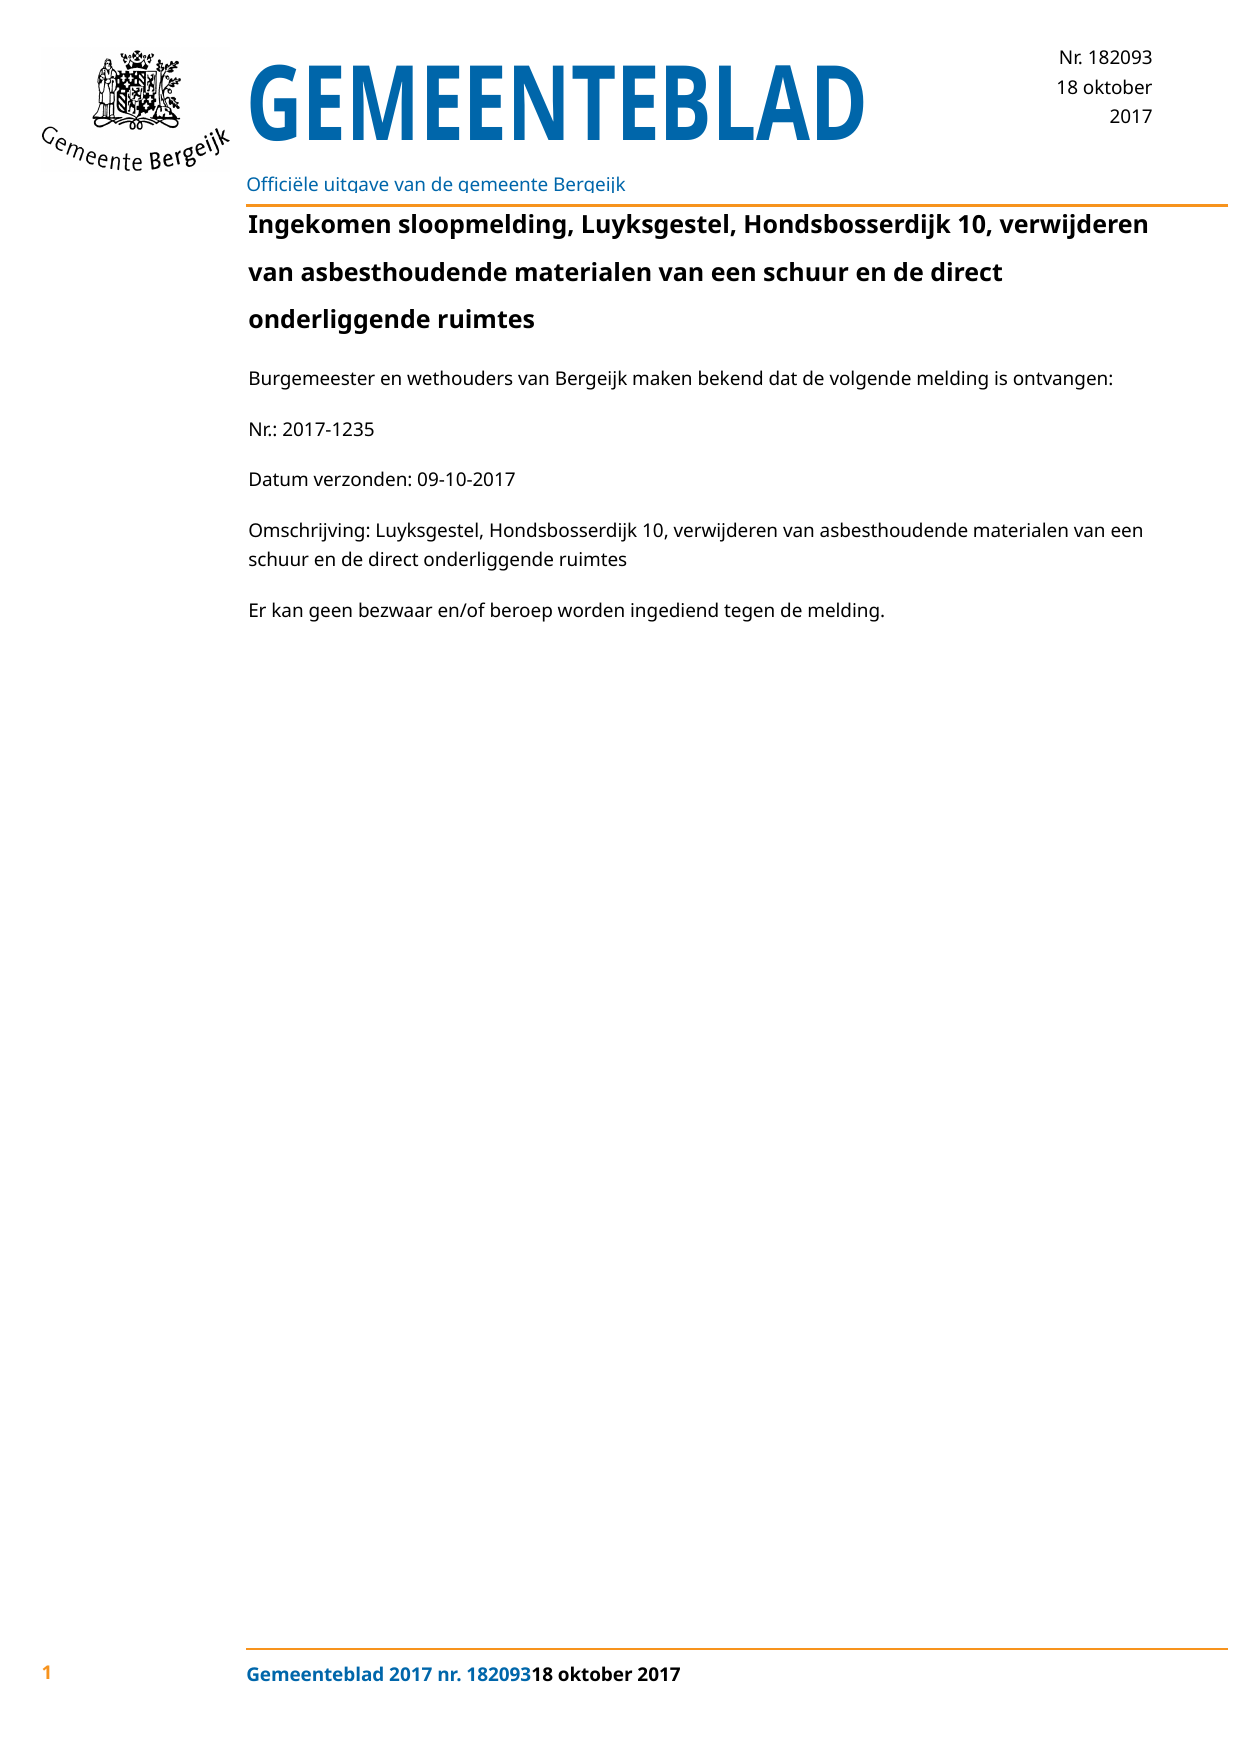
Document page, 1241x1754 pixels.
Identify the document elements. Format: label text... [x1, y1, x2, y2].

text Burgemeester en wethouders van Bergeijk maken bekend dat de volgende melding is ontvangen: [248, 366, 1152, 391]
picture [41, 47, 231, 172]
text Nr.: 2017-1235 [248, 416, 1152, 442]
text Omschrijving: Luyksgestel, Hondsbosserdijk 10, verwijderen van asbesthoudende materialen van een schuur en de direct onderliggende ruimtes [248, 517, 1152, 572]
text Ingekomen sloopmelding, Luyksgestel, Hondsbosserdijk 10, verwijderen van asbesthoudende materialen van een schuur en de direct onderliggende ruimtes [248, 207, 1152, 336]
text Datum verzonden: 09-10-2017 [248, 466, 1152, 492]
text Er kan geen bezwaar en/of beroep worden ingediend tegen de melding. [248, 597, 1152, 622]
